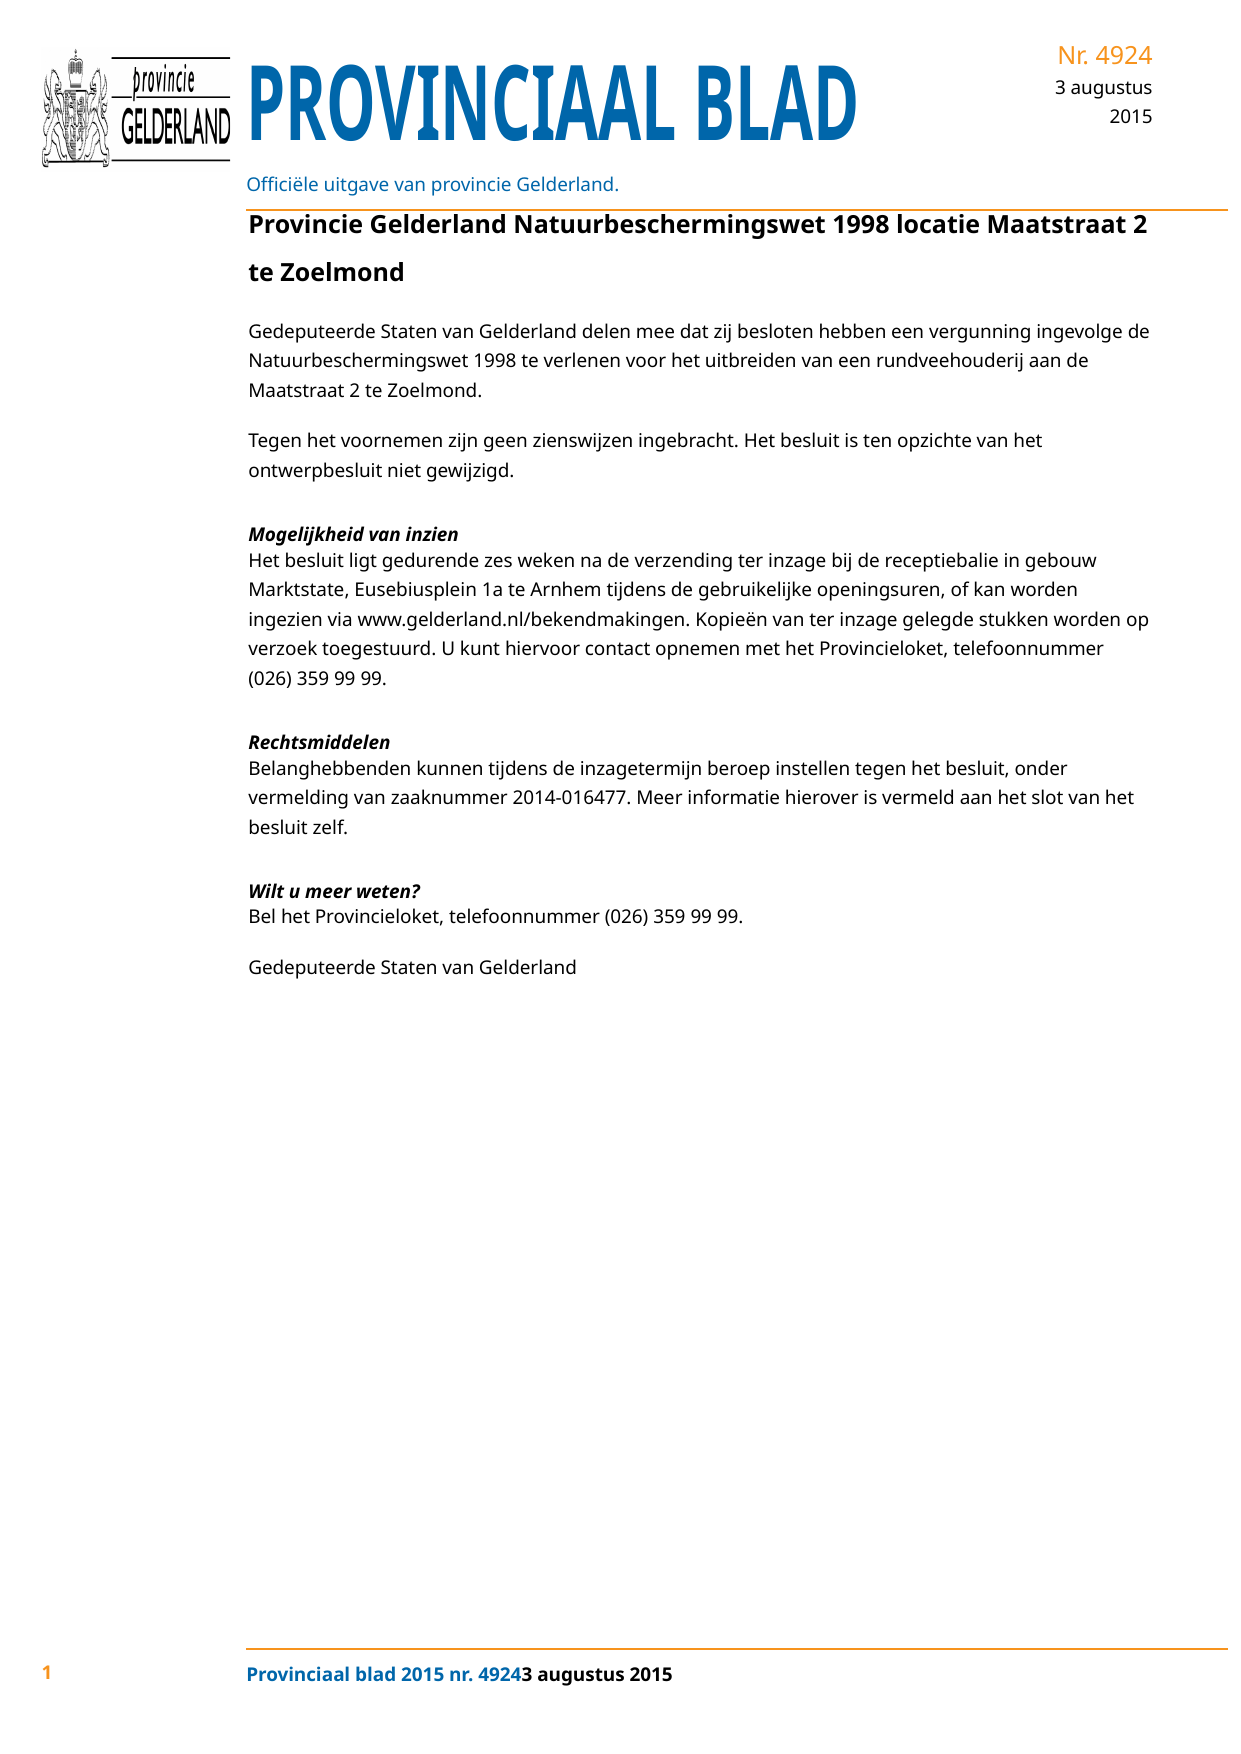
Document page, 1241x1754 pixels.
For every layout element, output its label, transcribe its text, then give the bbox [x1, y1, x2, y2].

text Provincie Gelderland Natuurbeschermingswet 1998 locatie Maatstraat 2 te Zoelmond [248, 211, 1152, 288]
text Rechtsmiddelen [248, 729, 1152, 755]
text Het besluit ligt gedurende zes weken na de verzending ter inzage bij de receptiebalie in gebouw Marktstate, Eusebiusplein 1a te Arnhem tijdens de gebruikelijke openingsuren, of kan worden ingezien via www.gelderland.nl/bekendmakingen. Kopieën van ter inzage gelegde stukken worden op verzoek toegestuurd. U kunt hiervoor contact opnemen met het Provincieloket, telefoonnummer (026) 359 99 99. [248, 547, 1152, 691]
text Belanghebbenden kunnen tijdens de inzagetermijn beroep instellen tegen het besluit, onder vermelding van zaaknummer 2014-016477. Meer informatie hierover is vermeld aan het slot van het besluit zelf. [248, 755, 1152, 840]
text Gedeputeerde Staten van Gelderland [248, 954, 1152, 980]
text Bel het Provincieloket, telefoonnummer (026) 359 99 99. [248, 904, 1152, 929]
text Mogelijkheid van inzien [248, 521, 1152, 547]
text Tegen het voornemen zijn geen zienswijzen ingebracht. Het besluit is ten opzichte van het ontwerpbesluit niet gewijzigd. [248, 427, 1152, 483]
picture [41, 47, 231, 172]
text Wilt u meer weten? [248, 878, 1152, 904]
text Gedeputeerde Staten van Gelderland delen mee dat zij besloten hebben een vergunning ingevolge de Natuurbeschermingswet 1998 te verlenen voor het uitbreiden van een rundveehouderij aan de Maatstraat 2 te Zoelmond. [248, 318, 1152, 403]
